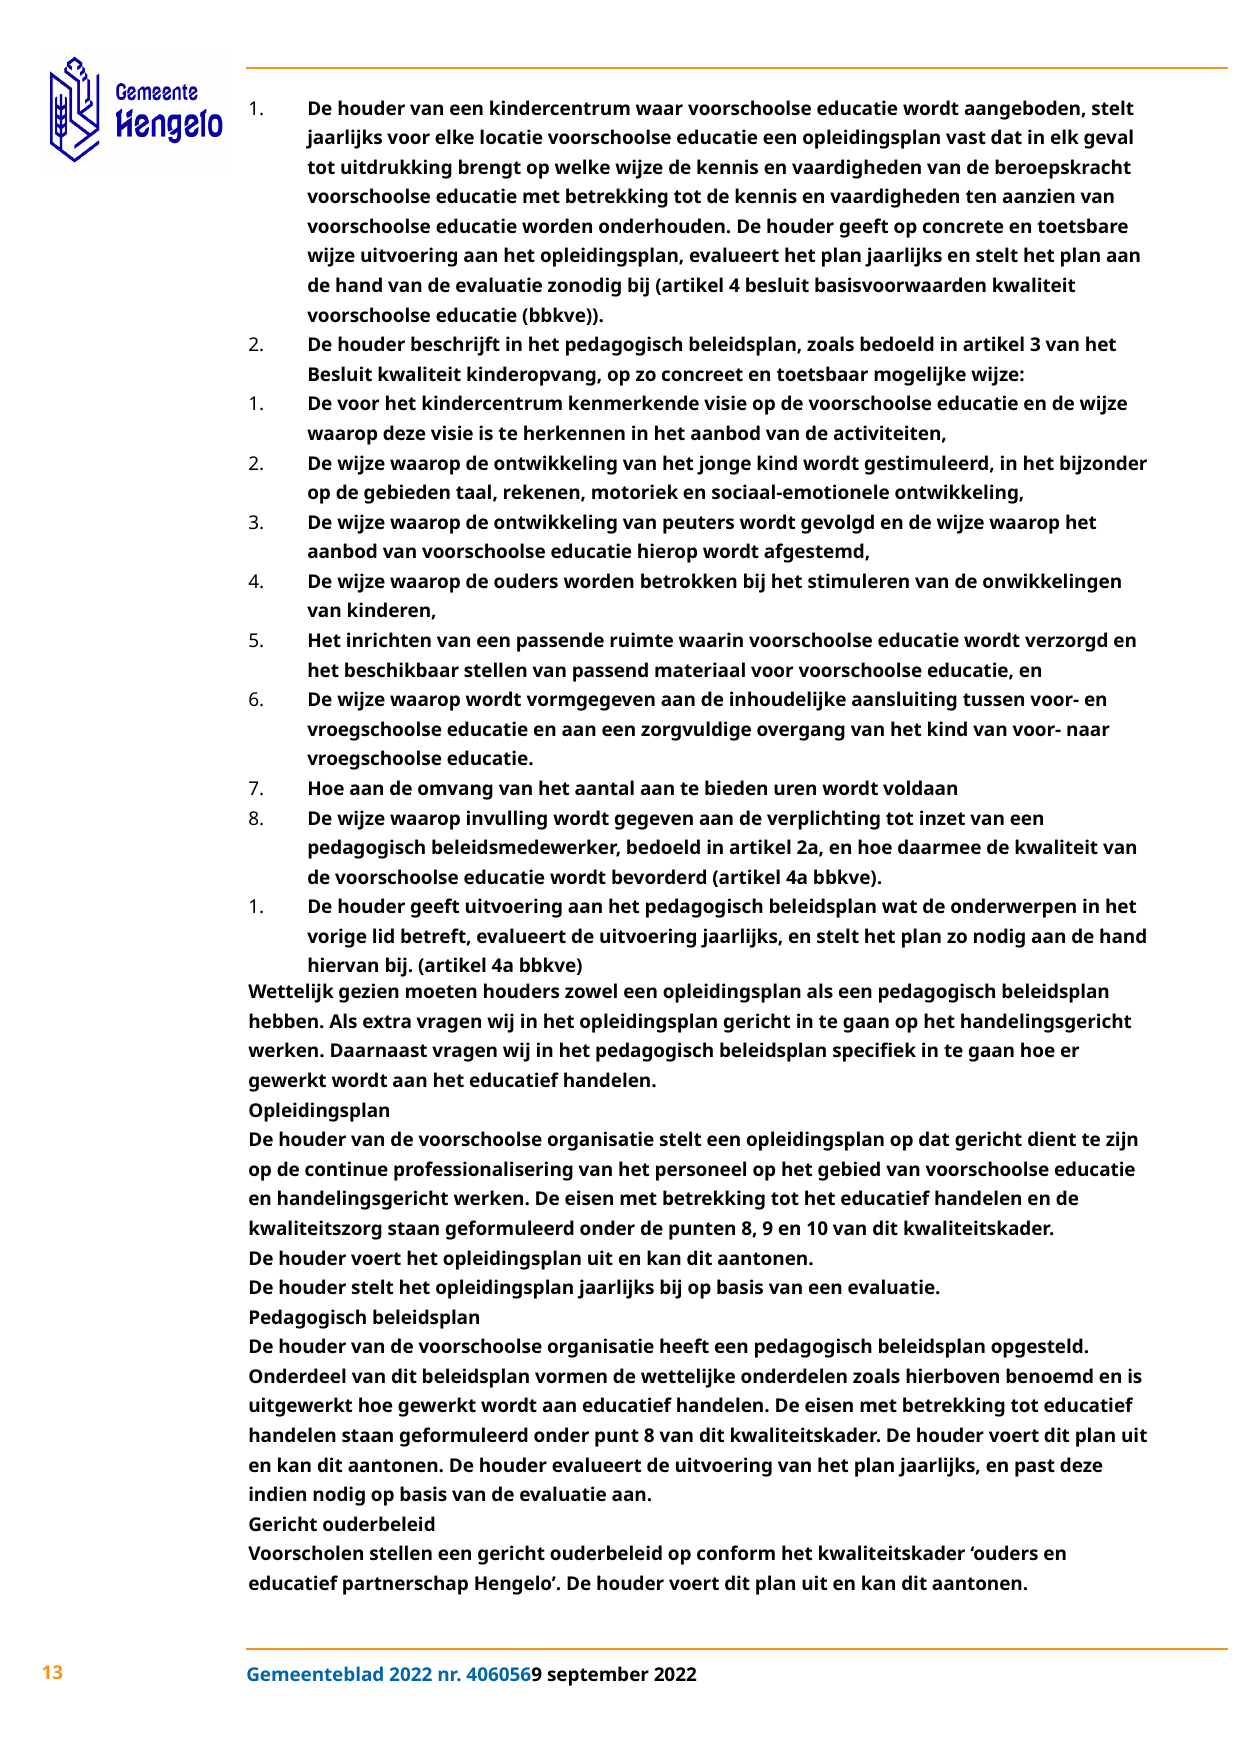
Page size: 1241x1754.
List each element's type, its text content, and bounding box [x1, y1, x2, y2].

table_cell De houder van een kindercentrum waar voorschoolse educatie wordt aangeboden, stelt jaarlijks voor elke locatie voorschoolse educatie een opleidingsplan vast dat in elk geval tot uitdrukking brengt op welke wijze de kennis en vaardigheden van de beroepskracht voorschoolse educatie met betrekking tot de kennis en vaardigheden ten aanzien van voorschoolse educatie worden onderhouden. De houder geeft op concrete en toetsbare wijze uitvoering aan het opleidingsplan, evalueert het plan jaarlijks en stelt het plan aan de hand van de evaluatie zonodig bij (artikel 4 besluit basisvoorwaarden kwaliteit voorschoolse educatie (bbkve)). De houder beschrijft in het pedagogisch beleidsplan, zoals bedoeld in artikel 3 van het Besluit kwaliteit kinderopvang, op zo concreet en toetsbaar mogelijke wijze: De voor het kindercentrum kenmerkende visie op de voorschoolse educatie en de wijze waarop deze visie is te herkennen in het aanbod van de activiteiten, De wijze waarop de ontwikkeling van het jonge kind wordt gestimuleerd, in het bijzonder op de gebieden taal, rekenen, motoriek en sociaal-emotionele ontwikkeling, De wijze waarop de ontwikkeling van peuters wordt gevolgd en de wijze waarop het aanbod van voorschoolse educatie hierop wordt afgestemd, De wijze waarop de ouders worden betrokken bij het stimuleren van de onwikkelingen van kinderen, Het inrichten van een passende ruimte waarin voorschoolse educatie wordt verzorgd en het beschikbaar stellen van passend materiaal voor voorschoolse educatie, en De wijze waarop wordt vormgegeven aan de inhoudelijke aansluiting tussen voor- en vroegschoolse educatie en aan een zorgvuldige overgang van het kind van voor- naar vroegschoolse educatie. Hoe aan de omvang van het aantal aan te bieden uren wordt voldaan De wijze waarop invulling wordt gegeven aan de verplichting tot inzet van een pedagogisch beleidsmedewerker, bedoeld in artikel 2a, en hoe daarmee de kwaliteit van de voorschoolse educatie wordt bevorderd (artikel 4a bbkve). De houder geeft uitvoering aan het pedagogisch beleidsplan wat de onderwerpen in het vorige lid betreft, evalueert de uitvoering jaarlijks, en stelt het plan zo nodig aan de hand hiervan bij. (artikel 4a bbkve) [248, 95, 1152, 978]
table_cell Wettelijk gezien moeten houders zowel een opleidingsplan als een pedagogisch beleidsplan hebben. Als extra vragen wij in het opleidingsplan gericht in te gaan op het handelingsgericht werken. Daarnaast vragen wij in het pedagogisch beleidsplan specifiek in te gaan hoe er gewerkt wordt aan het educatief handelen. Opleidingsplan De houder van de voorschoolse organisatie stelt een opleidingsplan op dat gericht dient te zijn op de continue professionalisering van het personeel op het gebied van voorschoolse educatie en handelingsgericht werken. De eisen met betrekking tot het educatief handelen en de kwaliteitszorg staan geformuleerd onder de punten 8, 9 en 10 van dit kwaliteitskader. De houder voert het opleidingsplan uit en kan dit aantonen. De houder stelt het opleidingsplan jaarlijks bij op basis van een evaluatie. Pedagogisch beleidsplan De houder van de voorschoolse organisatie heeft een pedagogisch beleidsplan opgesteld. Onderdeel van dit beleidsplan vormen de wettelijke onderdelen zoals hierboven benoemd en is uitgewerkt hoe gewerkt wordt aan educatief handelen. De eisen met betrekking tot educatief handelen staan geformuleerd onder punt 8 van dit kwaliteitskader. De houder voert dit plan uit en kan dit aantonen. De houder evalueert de uitvoering van het plan jaarlijks, en past deze indien nodig op basis van de evaluatie aan. Gericht ouderbeleid Voorscholen stellen een gericht ouderbeleid op conform het kwaliteitskader ‘ouders en educatief partnerschap Hengelo’. De houder voert dit plan uit en kan dit aantonen. [248, 979, 1152, 1596]
picture [41, 47, 231, 172]
